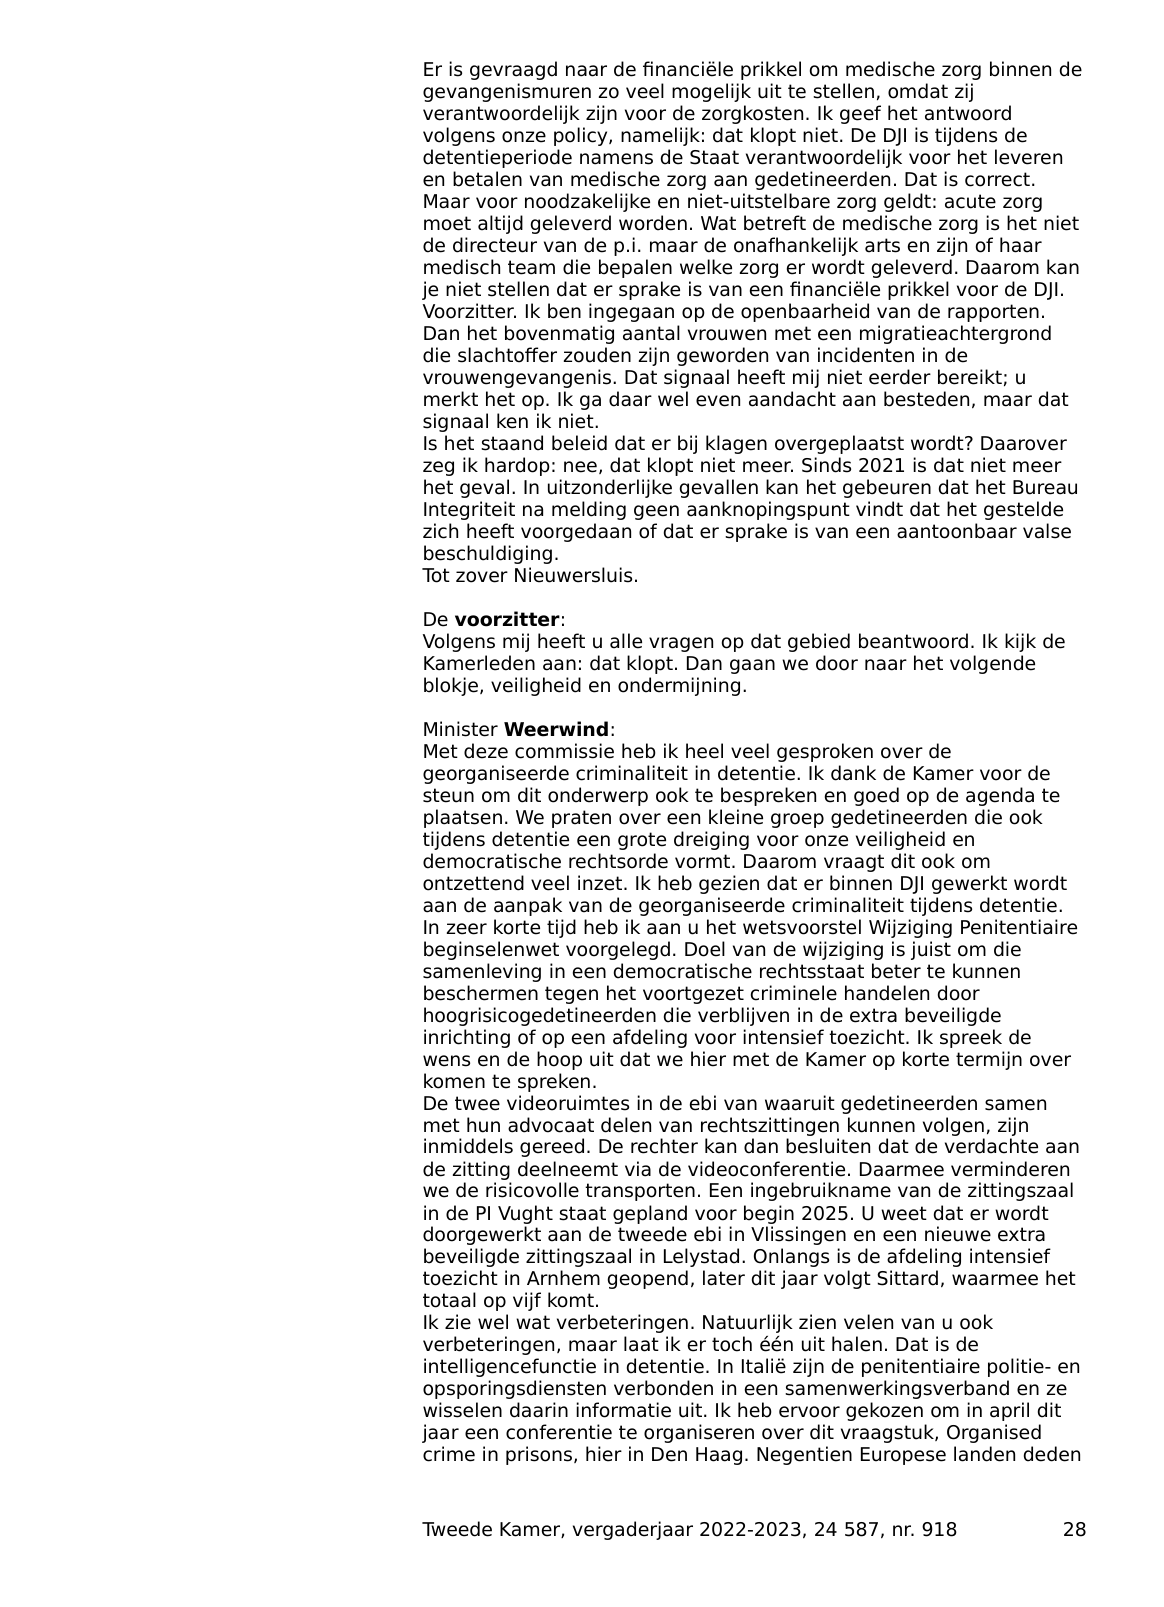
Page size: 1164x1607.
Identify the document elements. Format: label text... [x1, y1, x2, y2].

text De twee videoruimtes in de ebi van waaruit gedetineerden samen met hun advocaat delen van rechtszittingen kunnen volgen, zijn inmiddels gereed. De rechter kan dan besluiten dat de verdachte aan de zitting deelneemt via de videoconferentie. Daarmee verminderen we de risicovolle transporten. Een ingebruikname van de zittingszaal in de PI Vught staat gepland voor begin 2025. U weet dat er wordt doorgewerkt aan de tweede ebi in Vlissingen en een nieuwe extra beveiligde zittingszaal in Lelystad. Onlangs is de afdeling intensief toezicht in Arnhem geopend, later dit jaar volgt Sittard, waarmee het totaal op vijf komt. [422, 1092, 1087, 1312]
text Dan het bovenmatig aantal vrouwen met een migratieachtergrond die slachtoffer zouden zijn geworden van incidenten in de vrouwengevangenis. Dat signaal heeft mij niet eerder bereikt; u merkt het op. Ik ga daar wel even aandacht aan besteden, maar dat signaal ken ik niet. [422, 323, 1087, 433]
text Ik zie wel wat verbeteringen. Natuurlijk zien velen van u ook verbeteringen, maar laat ik er toch één uit halen. Dat is de intelligencefunctie in detentie. In Italië zijn de penitentiaire politie- en opsporingsdiensten verbonden in een samenwerkingsverband en ze wisselen daarin informatie uit. Ik heb ervoor gekozen om in april dit jaar een conferentie te organiseren over dit vraagstuk, Organised crime in prisons, hier in Den Haag. Negentien Europese landen deden [422, 1312, 1087, 1466]
text Minister Weerwind: [422, 719, 1087, 741]
text Volgens mij heeft u alle vragen op dat gebied beantwoord. Ik kijk de Kamerleden aan: dat klopt. Dan gaan we door naar het volgende blokje, veiligheid en ondermijning. [422, 631, 1087, 697]
text De voorzitter: [422, 609, 1087, 631]
text Tot zover Nieuwersluis. [422, 564, 1087, 587]
text Met deze commissie heb ik heel veel gesproken over de georganiseerde criminaliteit in detentie. Ik dank de Kamer voor de steun om dit onderwerp ook te bespreken en goed op de agenda te plaatsen. We praten over een kleine groep gedetineerden die ook tijdens detentie een grote dreiging voor onze veiligheid en democratische rechtsorde vormt. Daarom vraagt dit ook om ontzettend veel inzet. Ik heb gezien dat er binnen DJI gewerkt wordt aan de aanpak van de georganiseerde criminaliteit tijdens detentie. In zeer korte tijd heb ik aan u het wetsvoorstel Wijziging Penitentiaire beginselenwet voorgelegd. Doel van de wijziging is juist om die samenleving in een democratische rechtsstaat beter te kunnen beschermen tegen het voortgezet criminele handelen door hoogrisicogedetineerden die verblijven in de extra beveiligde inrichting of op een afdeling voor intensief toezicht. Ik spreek de wens en de hoop uit dat we hier met de Kamer op korte termijn over komen te spreken. [422, 741, 1087, 1092]
text Voorzitter. Ik ben ingegaan op de openbaarheid van de rapporten. [422, 301, 1087, 323]
text Is het staand beleid dat er bij klagen overgeplaatst wordt? Daarover zeg ik hardop: nee, dat klopt niet meer. Sinds 2021 is dat niet meer het geval. In uitzonderlijke gevallen kan het gebeuren dat het Bureau Integriteit na melding geen aanknopingspunt vindt dat het gestelde zich heeft voorgedaan of dat er sprake is van een aantoonbaar valse beschuldiging. [422, 433, 1087, 564]
text Er is gevraagd naar de financiële prikkel om medische zorg binnen de gevangenismuren zo veel mogelijk uit te stellen, omdat zij verantwoordelijk zijn voor de zorgkosten. Ik geef het antwoord volgens onze policy, namelijk: dat klopt niet. De DJI is tijdens de detentieperiode namens de Staat verantwoordelijk voor het leveren en betalen van medische zorg aan gedetineerden. Dat is correct. Maar voor noodzakelijke en niet-uitstelbare zorg geldt: acute zorg moet altijd geleverd worden. Wat betreft de medische zorg is het niet de directeur van de p.i. maar de onafhankelijk arts en zijn of haar medisch team die bepalen welke zorg er wordt geleverd. Daarom kan je niet stellen dat er sprake is van een financiële prikkel voor de DJI. [422, 59, 1087, 301]
